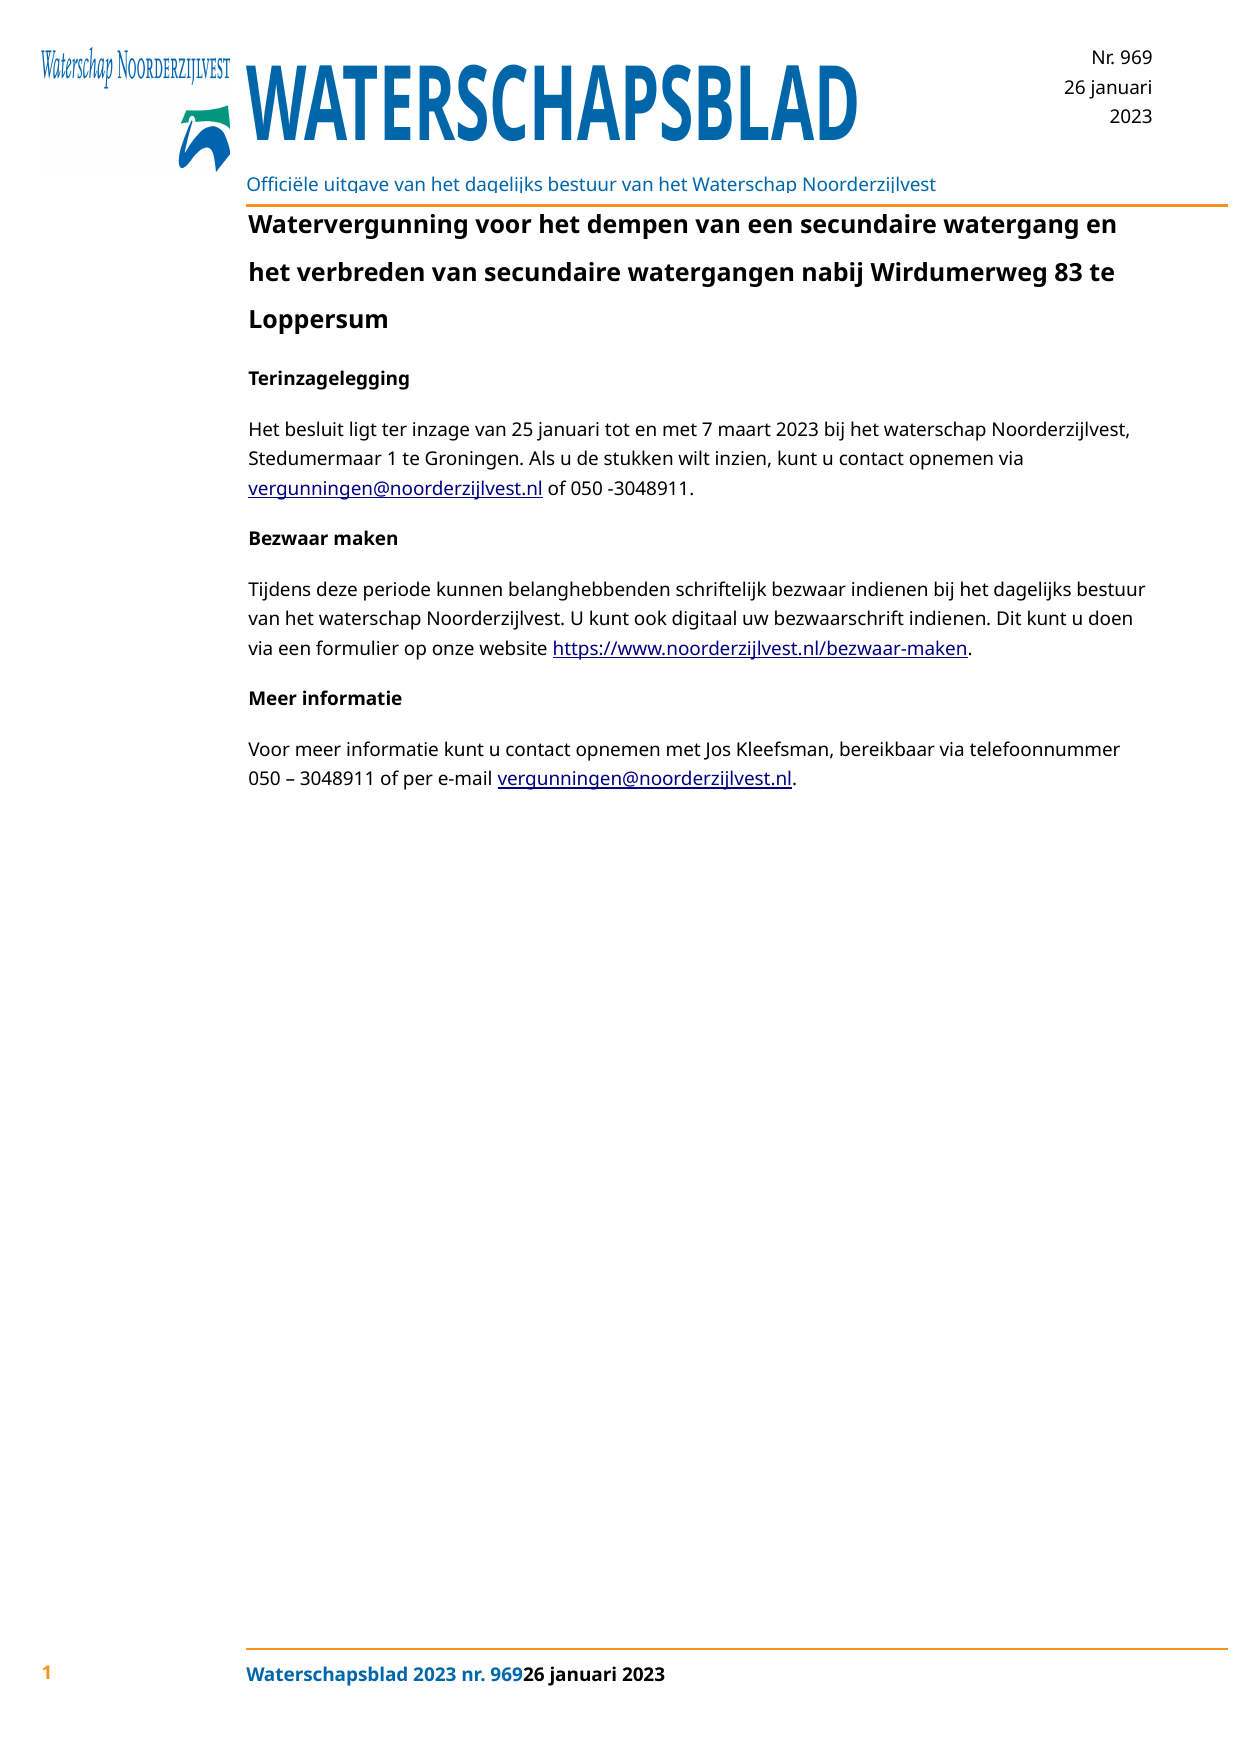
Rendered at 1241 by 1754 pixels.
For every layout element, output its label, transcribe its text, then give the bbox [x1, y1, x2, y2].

text Terinzagelegging [248, 366, 1152, 391]
text Voor meer informatie kunt u contact opnemen met Jos Kleefsman, bereikbaar via telefoonnummer 050 – 3048911 of per e-mail vergunningen@noorderzijlvest.nl. [248, 736, 1152, 791]
text Bezwaar maken [248, 526, 1152, 551]
text Het besluit ligt ter inzage van 25 januari tot en met 7 maart 2023 bij het waterschap Noorderzijlvest, Stedumermaar 1 te Groningen. Als u de stukken wilt inzien, kunt u contact opnemen via vergunningen@noorderzijlvest.nl of 050 -3048911. [248, 416, 1152, 501]
text Tijdens deze periode kunnen belanghebbenden schriftelijk bezwaar indienen bij het dagelijks bestuur van het waterschap Noorderzijlvest. U kunt ook digitaal uw bezwaarschrift indienen. Dit kunt u doen via een formulier op onze website https://www.noorderzijlvest.nl/bezwaar-maken. [248, 576, 1152, 661]
text Meer informatie [248, 686, 1152, 711]
text Watervergunning voor het dempen van een secundaire watergang en het verbreden van secundaire watergangen nabij Wirdumerweg 83 te Loppersum [248, 207, 1152, 336]
picture [41, 47, 231, 172]
